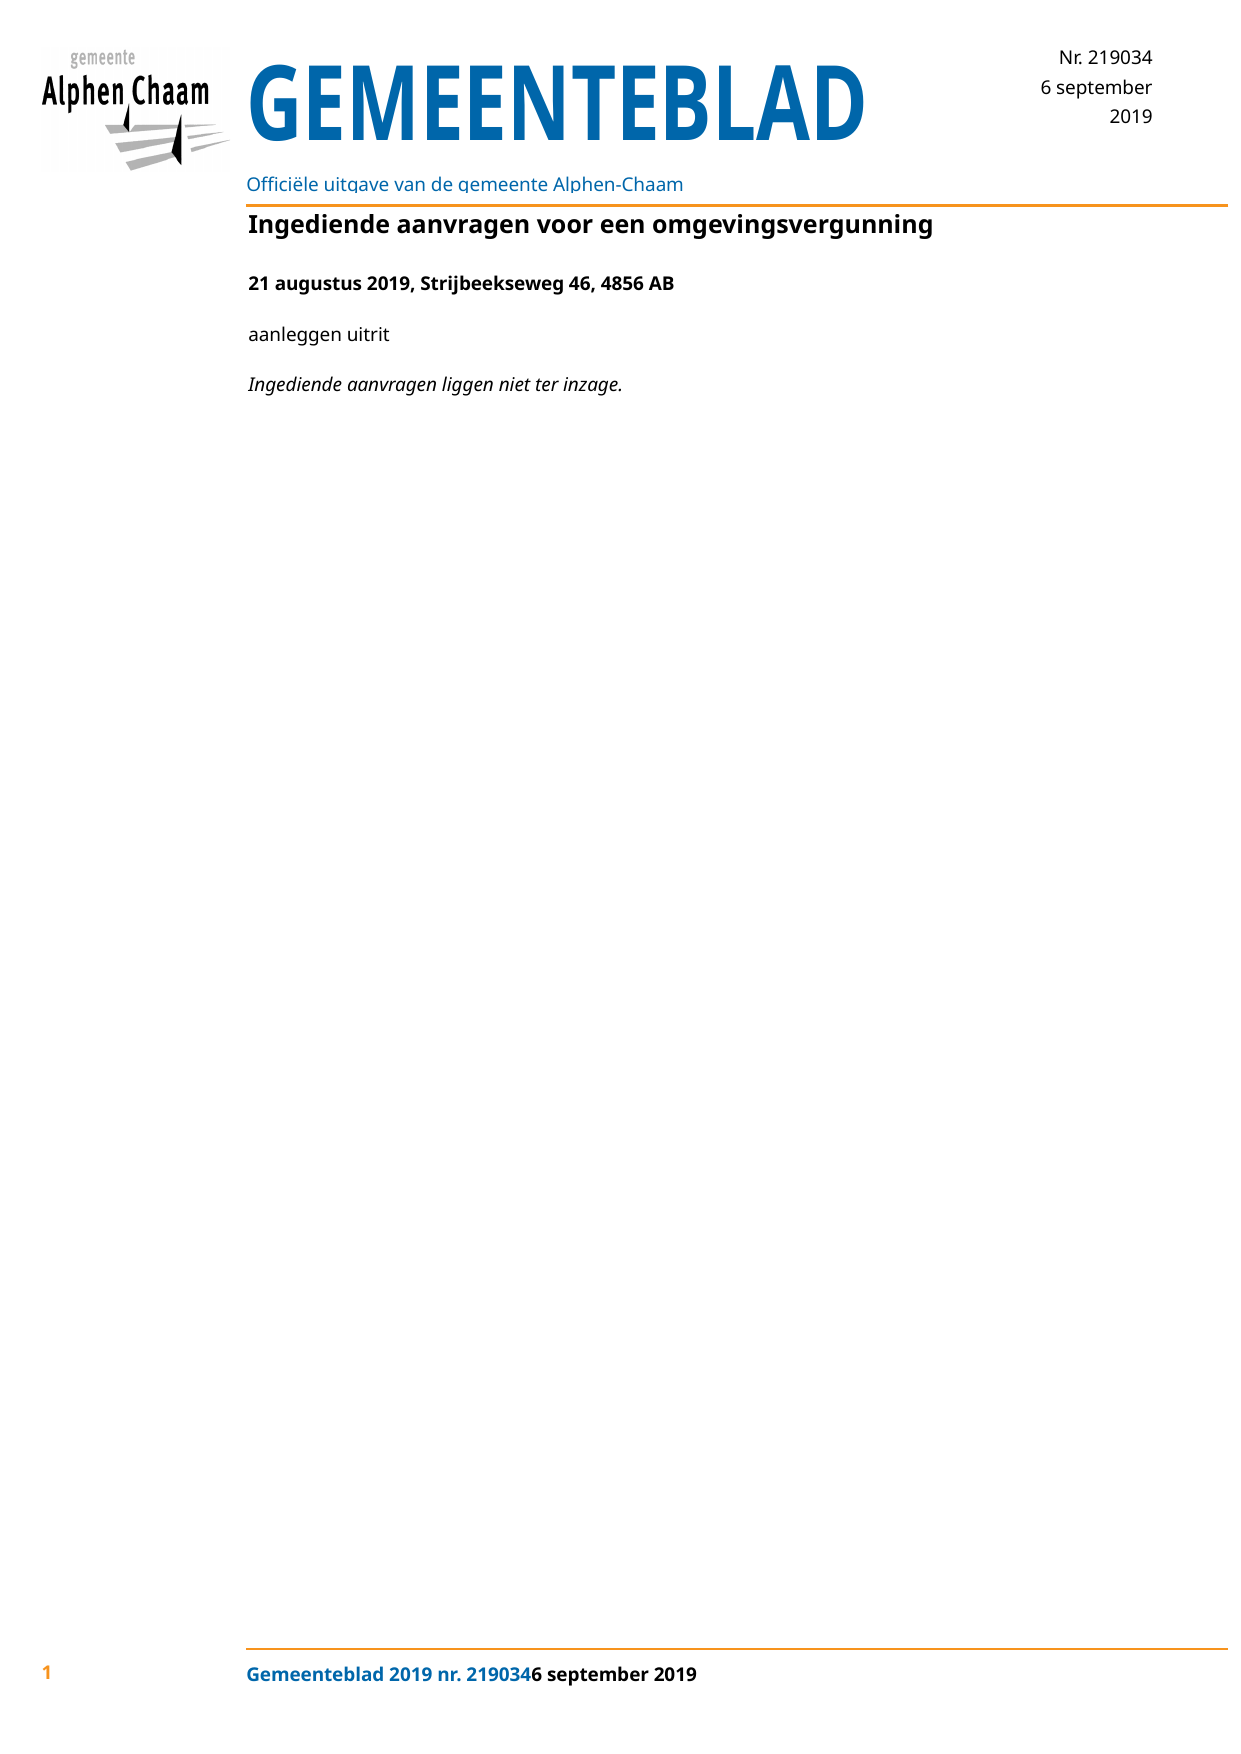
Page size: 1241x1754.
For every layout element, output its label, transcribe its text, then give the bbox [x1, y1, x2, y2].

text aanleggen uitrit [248, 321, 1152, 346]
picture [41, 47, 231, 172]
text Ingediende aanvragen liggen niet ter inzage. [248, 371, 1152, 397]
text 21 augustus 2019, Strijbeekseweg 46, 4856 AB [248, 270, 1152, 296]
text Ingediende aanvragen voor een omgevingsvergunning [248, 207, 1152, 241]
